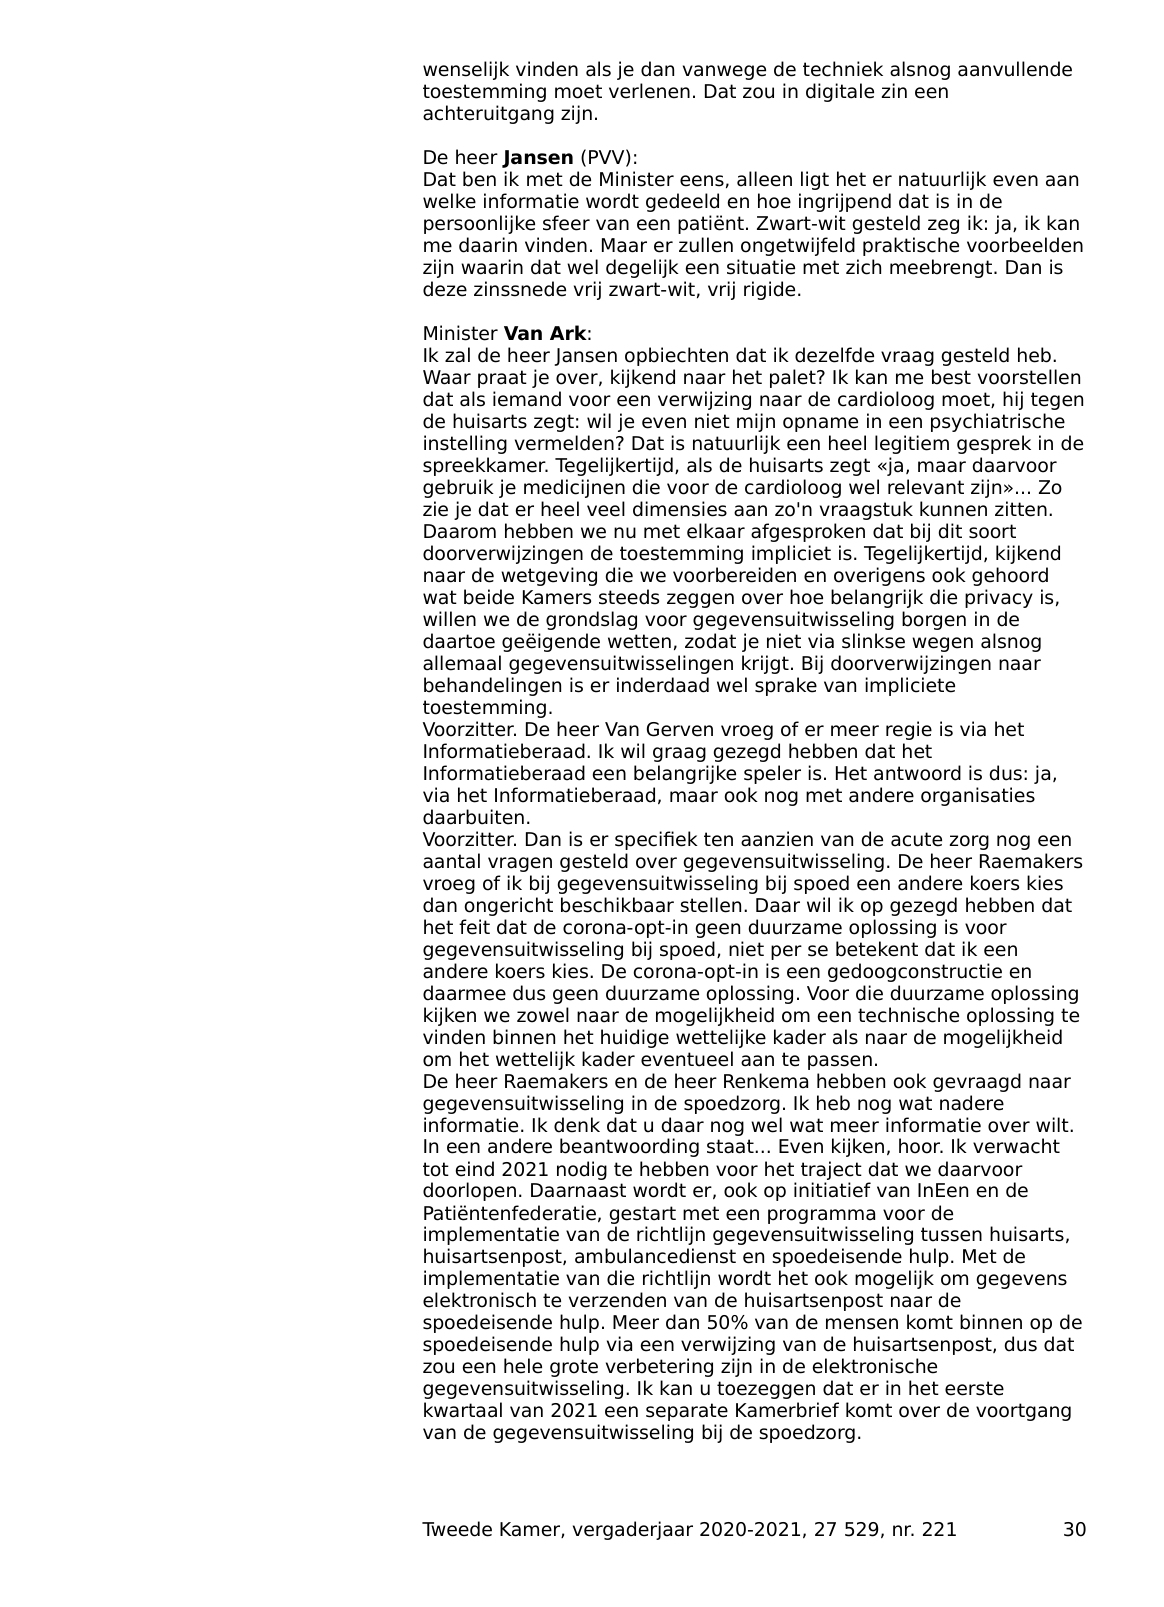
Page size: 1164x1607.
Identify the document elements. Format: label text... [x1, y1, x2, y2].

text Dat ben ik met de Minister eens, alleen ligt het er natuurlijk even aan welke informatie wordt gedeeld en hoe ingrijpend dat is in de persoonlijke sfeer van een patiënt. Zwart-wit gesteld zeg ik: ja, ik kan me daarin vinden. Maar er zullen ongetwijfeld praktische voorbeelden zijn waarin dat wel degelijk een situatie met zich meebrengt. Dan is deze zinssnede vrij zwart-wit, vrij rigide. [422, 169, 1087, 301]
text Voorzitter. Dan is er specifiek ten aanzien van de acute zorg nog een aantal vragen gesteld over gegevensuitwisseling. De heer Raemakers vroeg of ik bij gegevensuitwisseling bij spoed een andere koers kies dan ongericht beschikbaar stellen. Daar wil ik op gezegd hebben dat het feit dat de corona-opt-in geen duurzame oplossing is voor gegevensuitwisseling bij spoed, niet per se betekent dat ik een andere koers kies. De corona-opt-in is een gedoogconstructie en daarmee dus geen duurzame oplossing. Voor die duurzame oplossing kijken we zowel naar de mogelijkheid om een technische oplossing te vinden binnen het huidige wettelijke kader als naar de mogelijkheid om het wettelijk kader eventueel aan te passen. [422, 829, 1087, 1071]
text De heer Jansen (PVV): [422, 147, 1087, 169]
text Voorzitter. De heer Van Gerven vroeg of er meer regie is via het Informatieberaad. Ik wil graag gezegd hebben dat het Informatieberaad een belangrijke speler is. Het antwoord is dus: ja, via het Informatieberaad, maar ook nog met andere organisaties daarbuiten. [422, 719, 1087, 829]
text Minister Van Ark: [422, 323, 1087, 345]
text Ik zal de heer Jansen opbiechten dat ik dezelfde vraag gesteld heb. Waar praat je over, kijkend naar het palet? Ik kan me best voorstellen dat als iemand voor een verwijzing naar de cardioloog moet, hij tegen de huisarts zegt: wil je even niet mijn opname in een psychiatrische instelling vermelden? Dat is natuurlijk een heel legitiem gesprek in de spreekkamer. Tegelijkertijd, als de huisarts zegt «ja, maar daarvoor gebruik je medicijnen die voor de cardioloog wel relevant zijn»... Zo zie je dat er heel veel dimensies aan zo'n vraagstuk kunnen zitten. Daarom hebben we nu met elkaar afgesproken dat bij dit soort doorverwijzingen de toestemming impliciet is. Tegelijkertijd, kijkend naar de wetgeving die we voorbereiden en overigens ook gehoord wat beide Kamers steeds zeggen over hoe belangrijk die privacy is, willen we de grondslag voor gegevensuitwisseling borgen in de daartoe geëigende wetten, zodat je niet via slinkse wegen alsnog allemaal gegevensuitwisselingen krijgt. Bij doorverwijzingen naar behandelingen is er inderdaad wel sprake van impliciete toestemming. [422, 345, 1087, 719]
text wenselijk vinden als je dan vanwege de techniek alsnog aanvullende toestemming moet verlenen. Dat zou in digitale zin een achteruitgang zijn. [422, 59, 1087, 125]
text De heer Raemakers en de heer Renkema hebben ook gevraagd naar gegevensuitwisseling in de spoedzorg. Ik heb nog wat nadere informatie. Ik denk dat u daar nog wel wat meer informatie over wilt. In een andere beantwoording staat... Even kijken, hoor. Ik verwacht tot eind 2021 nodig te hebben voor het traject dat we daarvoor doorlopen. Daarnaast wordt er, ook op initiatief van InEen en de Patiëntenfederatie, gestart met een programma voor de implementatie van de richtlijn gegevensuitwisseling tussen huisarts, huisartsenpost, ambulancedienst en spoedeisende hulp. Met de implementatie van die richtlijn wordt het ook mogelijk om gegevens elektronisch te verzenden van de huisartsenpost naar de spoedeisende hulp. Meer dan 50% van de mensen komt binnen op de spoedeisende hulp via een verwijzing van de huisartsenpost, dus dat zou een hele grote verbetering zijn in de elektronische gegevensuitwisseling. Ik kan u toezeggen dat er in het eerste kwartaal van 2021 een separate Kamerbrief komt over de voortgang van de gegevensuitwisseling bij de spoedzorg. [422, 1071, 1087, 1444]
